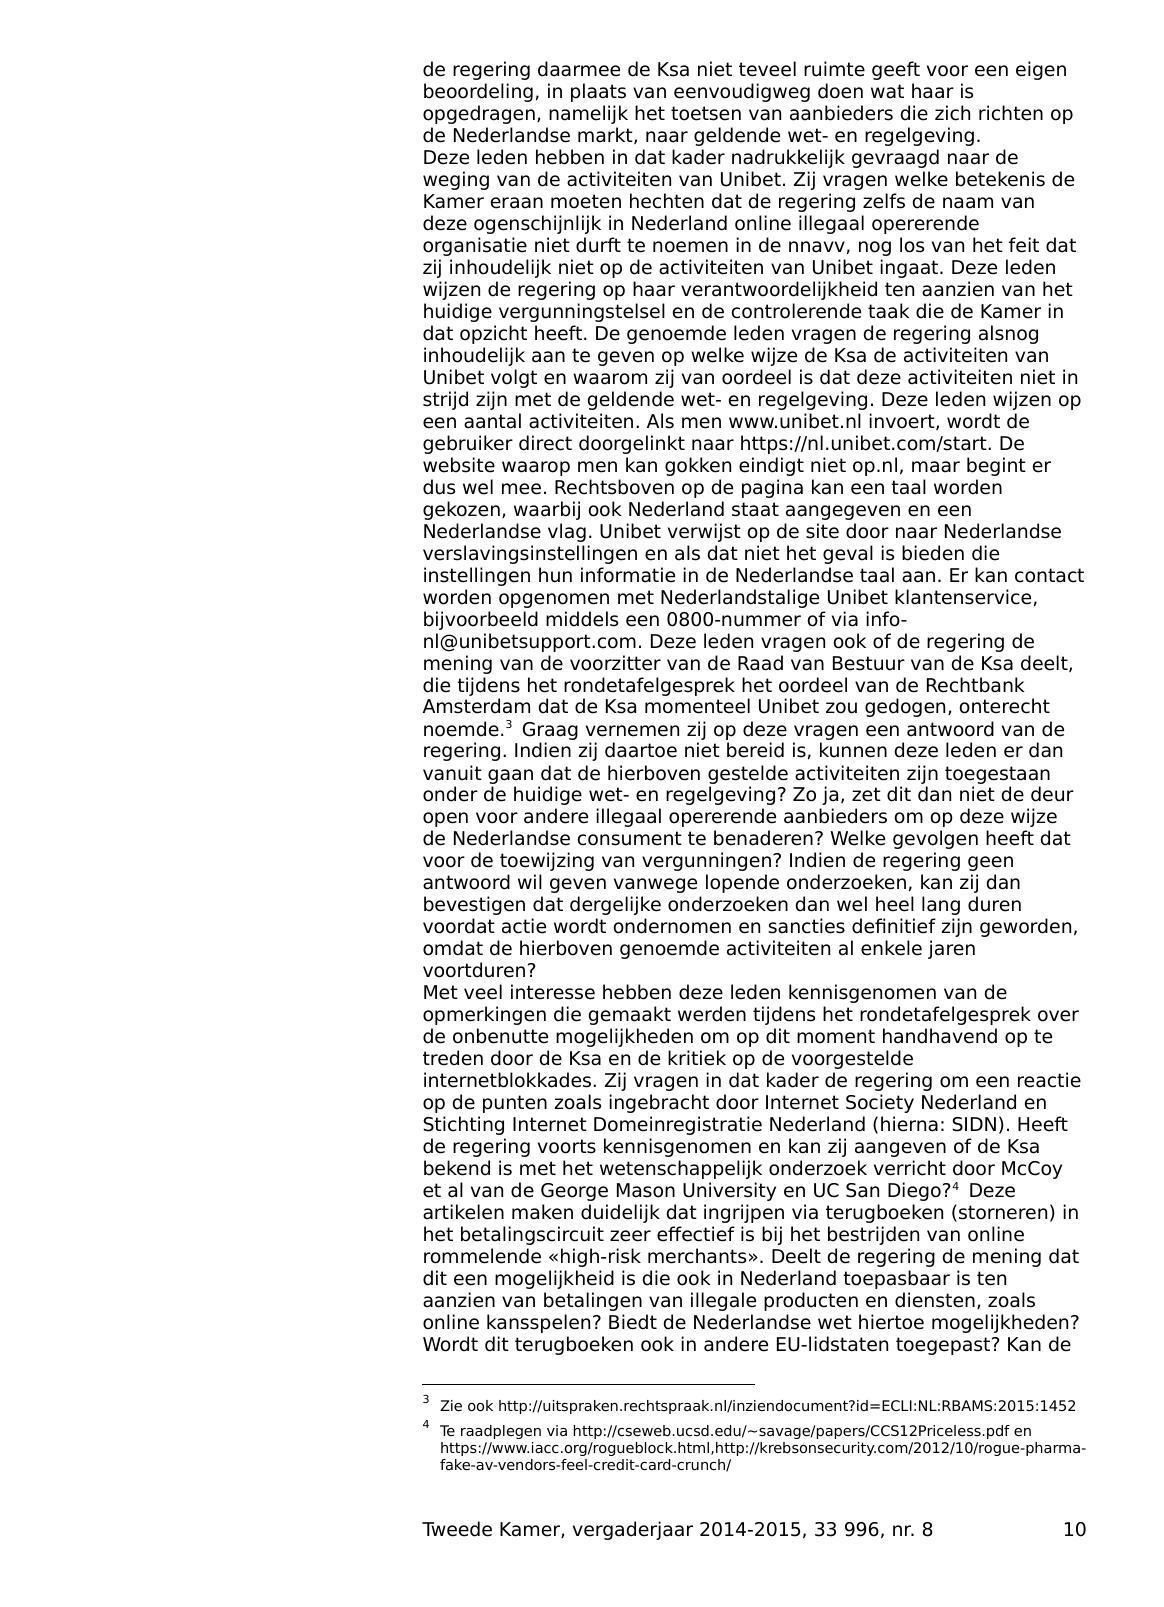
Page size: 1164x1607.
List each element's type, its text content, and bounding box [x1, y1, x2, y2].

text de regering daarmee de Ksa niet teveel ruimte geeft voor een eigen beoordeling, in plaats van eenvoudigweg doen wat haar is opgedragen, namelijk het toetsen van aanbieders die zich richten op de Nederlandse markt, naar geldende wet- en regelgeving. [422, 59, 1087, 147]
text Te raadplegen via http://cseweb.ucsd.edu/~savage/papers/CCS12Priceless.pdf en https://www.iacc.org/rogueblock.html,http://krebsonsecurity.com/2012/10/rogue-pharma-fake-av-vendors-feel-credit-card-crunch/ [422, 1418, 1087, 1474]
text Met veel interesse hebben deze leden kennisgenomen van de opmerkingen die gemaakt werden tijdens het rondetafelgesprek over de onbenutte mogelijkheden om op dit moment handhavend op te treden door de Ksa en de kritiek op de voorgestelde internetblokkades. Zij vragen in dat kader de regering om een reactie op de punten zoals ingebracht door Internet Society Nederland en Stichting Internet Domeinregistratie Nederland (hierna: SIDN). Heeft de regering voorts kennisgenomen en kan zij aangeven of de Ksa bekend is met het wetenschappelijk onderzoek verricht door McCoy et al van de George Mason University en UC San Diego? Deze artikelen maken duidelijk dat ingrijpen via terugboeken (storneren) in het betalingscircuit zeer effectief is bij het bestrijden van online rommelende «high-risk merchants». Deelt de regering de mening dat dit een mogelijkheid is die ook in Nederland toepasbaar is ten aanzien van betalingen van illegale producten en diensten, zoals online kansspelen? Biedt de Nederlandse wet hiertoe mogelijkheden? Wordt dit terugboeken ook in andere EU-lidstaten toegepast? Kan de [422, 982, 1087, 1356]
text Zie ook http://uitspraken.rechtspraak.nl/inziendocument?id=ECLI:NL:RBAMS:2015:1452 [422, 1393, 1087, 1416]
text Deze leden hebben in dat kader nadrukkelijk gevraagd naar de weging van de activiteiten van Unibet. Zij vragen welke betekenis de Kamer eraan moeten hechten dat de regering zelfs de naam van deze ogenschijnlijk in Nederland online illegaal opererende organisatie niet durft te noemen in de nnavv, nog los van het feit dat zij inhoudelijk niet op de activiteiten van Unibet ingaat. Deze leden wijzen de regering op haar verantwoordelijkheid ten aanzien van het huidige vergunningstelsel en de controlerende taak die de Kamer in dat opzicht heeft. De genoemde leden vragen de regering alsnog inhoudelijk aan te geven op welke wijze de Ksa de activiteiten van Unibet volgt en waarom zij van oordeel is dat deze activiteiten niet in strijd zijn met de geldende wet- en regelgeving. Deze leden wijzen op een aantal activiteiten. Als men www.unibet.nl invoert, wordt de gebruiker direct doorgelinkt naar https://nl.unibet.com/start. De website waarop men kan gokken eindigt niet op.nl, maar begint er dus wel mee. Rechtsboven op de pagina kan een taal worden gekozen, waarbij ook Nederland staat aangegeven en een Nederlandse vlag. Unibet verwijst op de site door naar Nederlandse verslavingsinstellingen en als dat niet het geval is bieden die instellingen hun informatie in de Nederlandse taal aan. Er kan contact worden opgenomen met Nederlandstalige Unibet klantenservice, bijvoorbeeld middels een 0800-nummer of via info-nl@unibetsupport.com. Deze leden vragen ook of de regering de mening van de voorzitter van de Raad van Bestuur van de Ksa deelt, die tijdens het rondetafelgesprek het oordeel van de Rechtbank Amsterdam dat de Ksa momenteel Unibet zou gedogen, onterecht noemde. Graag vernemen zij op deze vragen een antwoord van de regering. Indien zij daartoe niet bereid is, kunnen deze leden er dan vanuit gaan dat de hierboven gestelde activiteiten zijn toegestaan onder de huidige wet- en regelgeving? Zo ja, zet dit dan niet de deur open voor andere illegaal opererende aanbieders om op deze wijze de Nederlandse consument te benaderen? Welke gevolgen heeft dat voor de toewijzing van vergunningen? Indien de regering geen antwoord wil geven vanwege lopende onderzoeken, kan zij dan bevestigen dat dergelijke onderzoeken dan wel heel lang duren voordat actie wordt ondernomen en sancties definitief zijn geworden, omdat de hierboven genoemde activiteiten al enkele jaren voortduren? [422, 147, 1087, 982]
